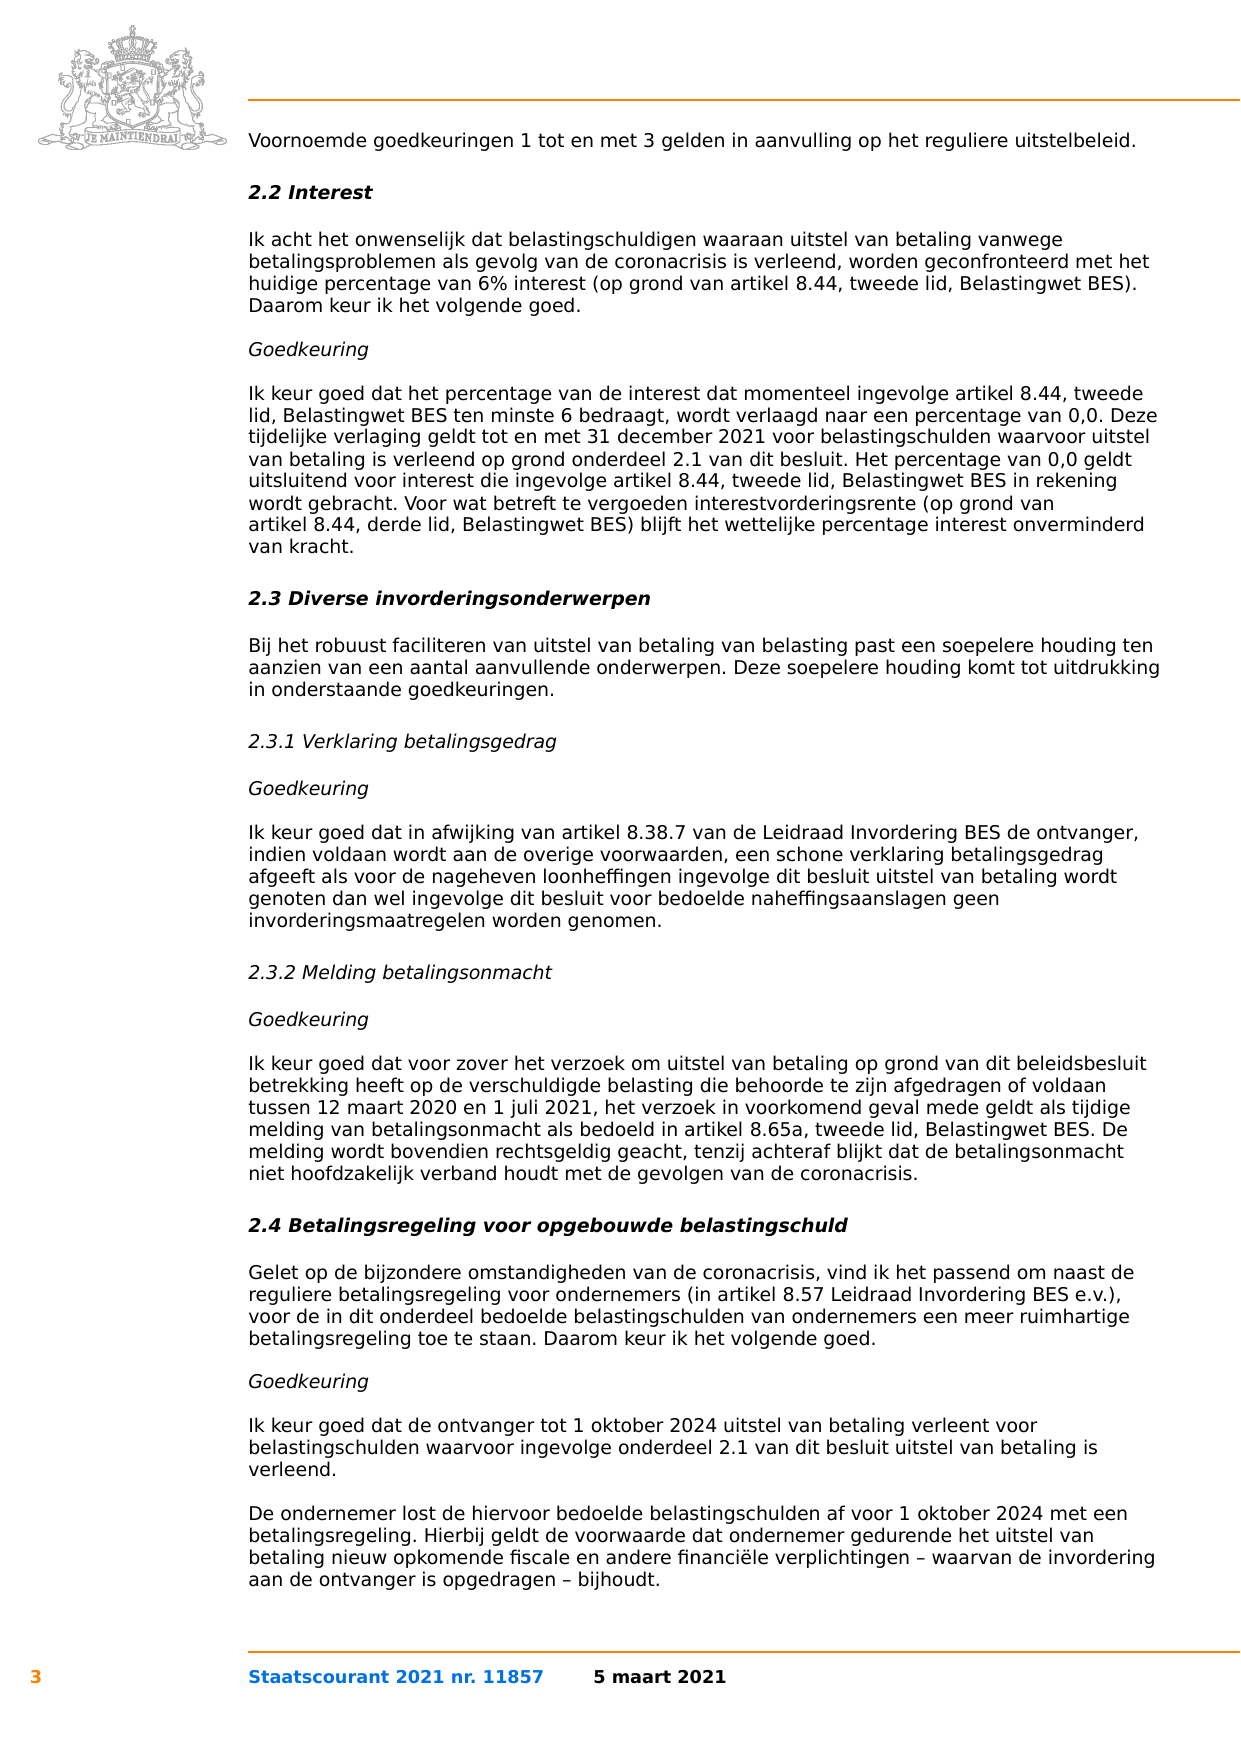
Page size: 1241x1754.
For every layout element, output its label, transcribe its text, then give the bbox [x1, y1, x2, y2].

subtitle Goedkeuring [248, 778, 1163, 800]
subtitle 2.3.2 Melding betalingsonmacht [248, 962, 1163, 984]
text Bij het robuust faciliteren van uitstel van betaling van belasting past een soepelere houding ten aanzien van een aantal aanvullende onderwerpen. Deze soepelere houding komt tot uitdrukking in onderstaande goedkeuringen. [248, 635, 1163, 701]
text Ik acht het onwenselijk dat belastingschuldigen waaraan uitstel van betaling vanwege betalingsproblemen als gevolg van de coronacrisis is verleend, worden geconfronteerd met het huidige percentage van 6% interest (op grond van artikel 8.44, tweede lid, Belastingwet BES). Daarom keur ik het volgende goed. [248, 229, 1163, 317]
text Gelet op de bijzondere omstandigheden van de coronacrisis, vind ik het passend om naast de reguliere betalingsregeling voor ondernemers (in artikel 8.57 Leidraad Invordering BES e.v.), voor de in dit onderdeel bedoelde belastingschulden van ondernemers een meer ruimhartige betalingsregeling toe te staan. Daarom keur ik het volgende goed. [248, 1262, 1163, 1349]
subtitle 2.2 Interest [248, 182, 1163, 204]
subtitle 2.3 Diverse invorderingsonderwerpen [248, 588, 1163, 610]
subtitle Goedkeuring [248, 1371, 1163, 1393]
text De ondernemer lost de hiervoor bedoelde belastingschulden af voor 1 oktober 2024 met een betalingsregeling. Hierbij geldt de voorwaarde dat ondernemer gedurende het uitstel van betaling nieuw opkomende fiscale en andere financiële verplichtingen – waarvan de invordering aan de ontvanger is opgedragen – bijhoudt. [248, 1503, 1163, 1591]
subtitle Goedkeuring [248, 339, 1163, 361]
subtitle 2.3.1 Verklaring betalingsgedrag [248, 731, 1163, 753]
subtitle Goedkeuring [248, 1009, 1163, 1031]
text Ik keur goed dat voor zover het verzoek om uitstel van betaling op grond van dit beleidsbesluit betrekking heeft op de verschuldigde belasting die behoorde te zijn afgedragen of voldaan tussen 12 maart 2020 en 1 juli 2021, het verzoek in voorkomend geval mede geldt als tijdige melding van betalingsonmacht als bedoeld in artikel 8.65a, tweede lid, Belastingwet BES. De melding wordt bovendien rechtsgeldig geacht, tenzij achteraf blijkt dat de betalingsonmacht niet hoofdzakelijk verband houdt met de gevolgen van de coronacrisis. [248, 1053, 1163, 1185]
text Ik keur goed dat de ontvanger tot 1 oktober 2024 uitstel van betaling verleent voor belastingschulden waarvoor ingevolge onderdeel 2.1 van dit besluit uitstel van betaling is verleend. [248, 1415, 1163, 1481]
subtitle 2.4 Betalingsregeling voor opgebouwde belastingschuld [248, 1215, 1163, 1237]
text Ik keur goed dat het percentage van de interest dat momenteel ingevolge artikel 8.44, tweede lid, Belastingwet BES ten minste 6 bedraagt, wordt verlaagd naar een percentage van 0,0. Deze tijdelijke verlaging geldt tot en met 31 december 2021 voor belastingschulden waarvoor uitstel van betaling is verleend op grond onderdeel 2.1 van dit besluit. Het percentage van 0,0 geldt uitsluitend voor interest die ingevolge artikel 8.44, tweede lid, Belastingwet BES in rekening wordt gebracht. Voor wat betreft te vergoeden interestvorderingsrente (op grond van artikel 8.44, derde lid, Belastingwet BES) blijft het wettelijke percentage interest onverminderd van kracht. [248, 382, 1163, 558]
text Voornoemde goedkeuringen 1 tot en met 3 gelden in aanvulling op het reguliere uitstelbeleid. [248, 130, 1163, 152]
text Ik keur goed dat in afwijking van artikel 8.38.7 van de Leidraad Invordering BES de ontvanger, indien voldaan wordt aan de overige voorwaarden, een schone verklaring betalingsgedrag afgeeft als voor de nageheven loonheffingen ingevolge dit besluit uitstel van betaling wordt genoten dan wel ingevolge dit besluit voor bedoelde naheffingsaanslagen geen invorderingsmaatregelen worden genomen. [248, 822, 1163, 932]
picture [38, 25, 227, 150]
